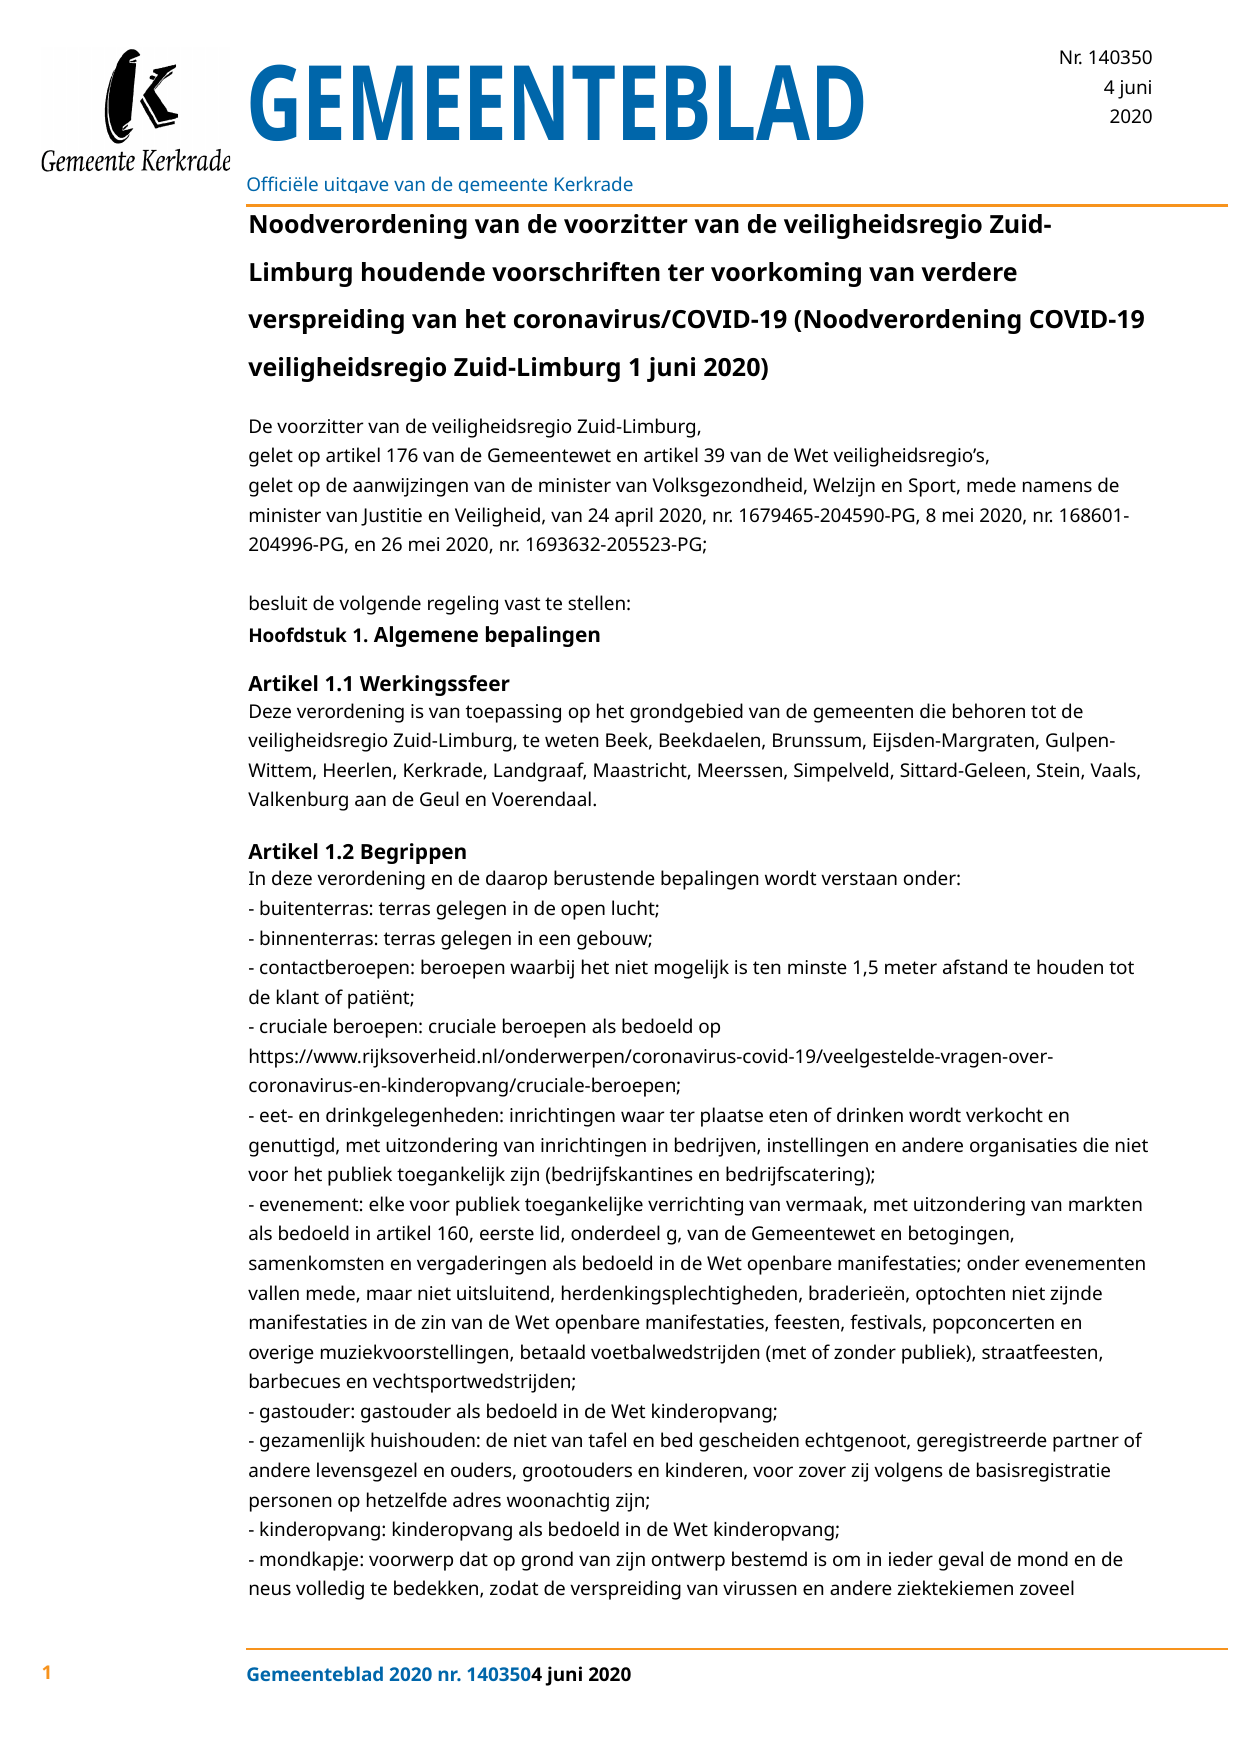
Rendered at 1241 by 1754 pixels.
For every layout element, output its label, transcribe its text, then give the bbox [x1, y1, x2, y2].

text - buitenterras: terras gelegen in de open lucht; [248, 895, 1152, 921]
text - eet- en drinkgelegenheden: inrichtingen waar ter plaatse eten of drinken wordt verkocht en genuttigd, met uitzondering van inrichtingen in bedrijven, instellingen en andere organisaties die niet voor het publiek toegankelijk zijn (bedrijfskantines en bedrijfscatering); [248, 1102, 1152, 1187]
text gelet op de aanwijzingen van de minister van Volksgezondheid, Welzijn en Sport, mede namens de minister van Justitie en Veiligheid, van 24 april 2020, nr. 1679465-204590-PG, 8 mei 2020, nr. 168601-204996-PG, en 26 mei 2020, nr. 1693632-205523-PG; [248, 472, 1152, 557]
text Deze verordening is van toepassing op het grondgebied van de gemeenten die behoren tot de veiligheidsregio Zuid-Limburg, te weten Beek, Beekdaelen, Brunssum, Eijsden-Margraten, Gulpen-Wittem, Heerlen, Kerkrade, Landgraaf, Maastricht, Meerssen, Simpelveld, Sittard-Geleen, Stein, Vaals, Valkenburg aan de Geul en Voerendaal. [248, 698, 1152, 812]
text Hoofdstuk 1. Algemene bepalingen [248, 620, 1152, 649]
text Artikel 1.1 Werkingssfeer [248, 669, 1152, 698]
text besluit de volgende regeling vast te stellen: [248, 591, 1152, 616]
text - binnenterras: terras gelegen in een gebouw; [248, 925, 1152, 950]
text - mondkapje: voorwerp dat op grond van zijn ontwerp bestemd is om in ieder geval de mond en de neus volledig te bedekken, zodat de verspreiding van virussen en andere ziektekiemen zoveel [248, 1546, 1152, 1601]
text De voorzitter van de veiligheidsregio Zuid-Limburg, [248, 413, 1152, 439]
text - kinderopvang: kinderopvang als bedoeld in de Wet kinderopvang; [248, 1516, 1152, 1542]
text - evenement: elke voor publiek toegankelijke verrichting van vermaak, met uitzondering van markten als bedoeld in artikel 160, eerste lid, onderdeel g, van de Gemeentewet en betogingen, samenkomsten en vergaderingen als bedoeld in de Wet openbare manifestaties; onder evenementen vallen mede, maar niet uitsluitend, herdenkingsplechtigheden, braderieën, optochten niet zijnde manifestaties in de zin van de Wet openbare manifestaties, feesten, festivals, popconcerten en overige muziekvoorstellingen, betaald voetbalwedstrijden (met of zonder publiek), straatfeesten, barbecues en vechtsportwedstrijden; [248, 1191, 1152, 1394]
text Artikel 1.2 Begrippen [248, 837, 1152, 866]
text Noodverordening van de voorzitter van de veiligheidsregio Zuid-Limburg houdende voorschriften ter voorkoming van verdere verspreiding van het coronavirus/COVID-19 (Noodverordening COVID-19 veiligheidsregio Zuid-Limburg 1 juni 2020) [248, 207, 1152, 384]
text - gastouder: gastouder als bedoeld in de Wet kinderopvang; [248, 1398, 1152, 1424]
text gelet op artikel 176 van de Gemeentewet en artikel 39 van de Wet veiligheidsregio’s, [248, 443, 1152, 468]
picture [41, 47, 231, 172]
text - cruciale beroepen: cruciale beroepen als bedoeld op https://www.rijksoverheid.nl/onderwerpen/coronavirus-covid-19/veelgestelde-vragen-over-coronavirus-en-kinderopvang/cruciale-beroepen; [248, 1013, 1152, 1098]
text In deze verordening en de daarop berustende bepalingen wordt verstaan onder: [248, 866, 1152, 891]
text - gezamenlijk huishouden: de niet van tafel en bed gescheiden echtgenoot, geregistreerde partner of andere levensgezel en ouders, grootouders en kinderen, voor zover zij volgens de basisregistratie personen op hetzelfde adres woonachtig zijn; [248, 1428, 1152, 1512]
text - contactberoepen: beroepen waarbij het niet mogelijk is ten minste 1,5 meter afstand te houden tot de klant of patiënt; [248, 954, 1152, 1009]
